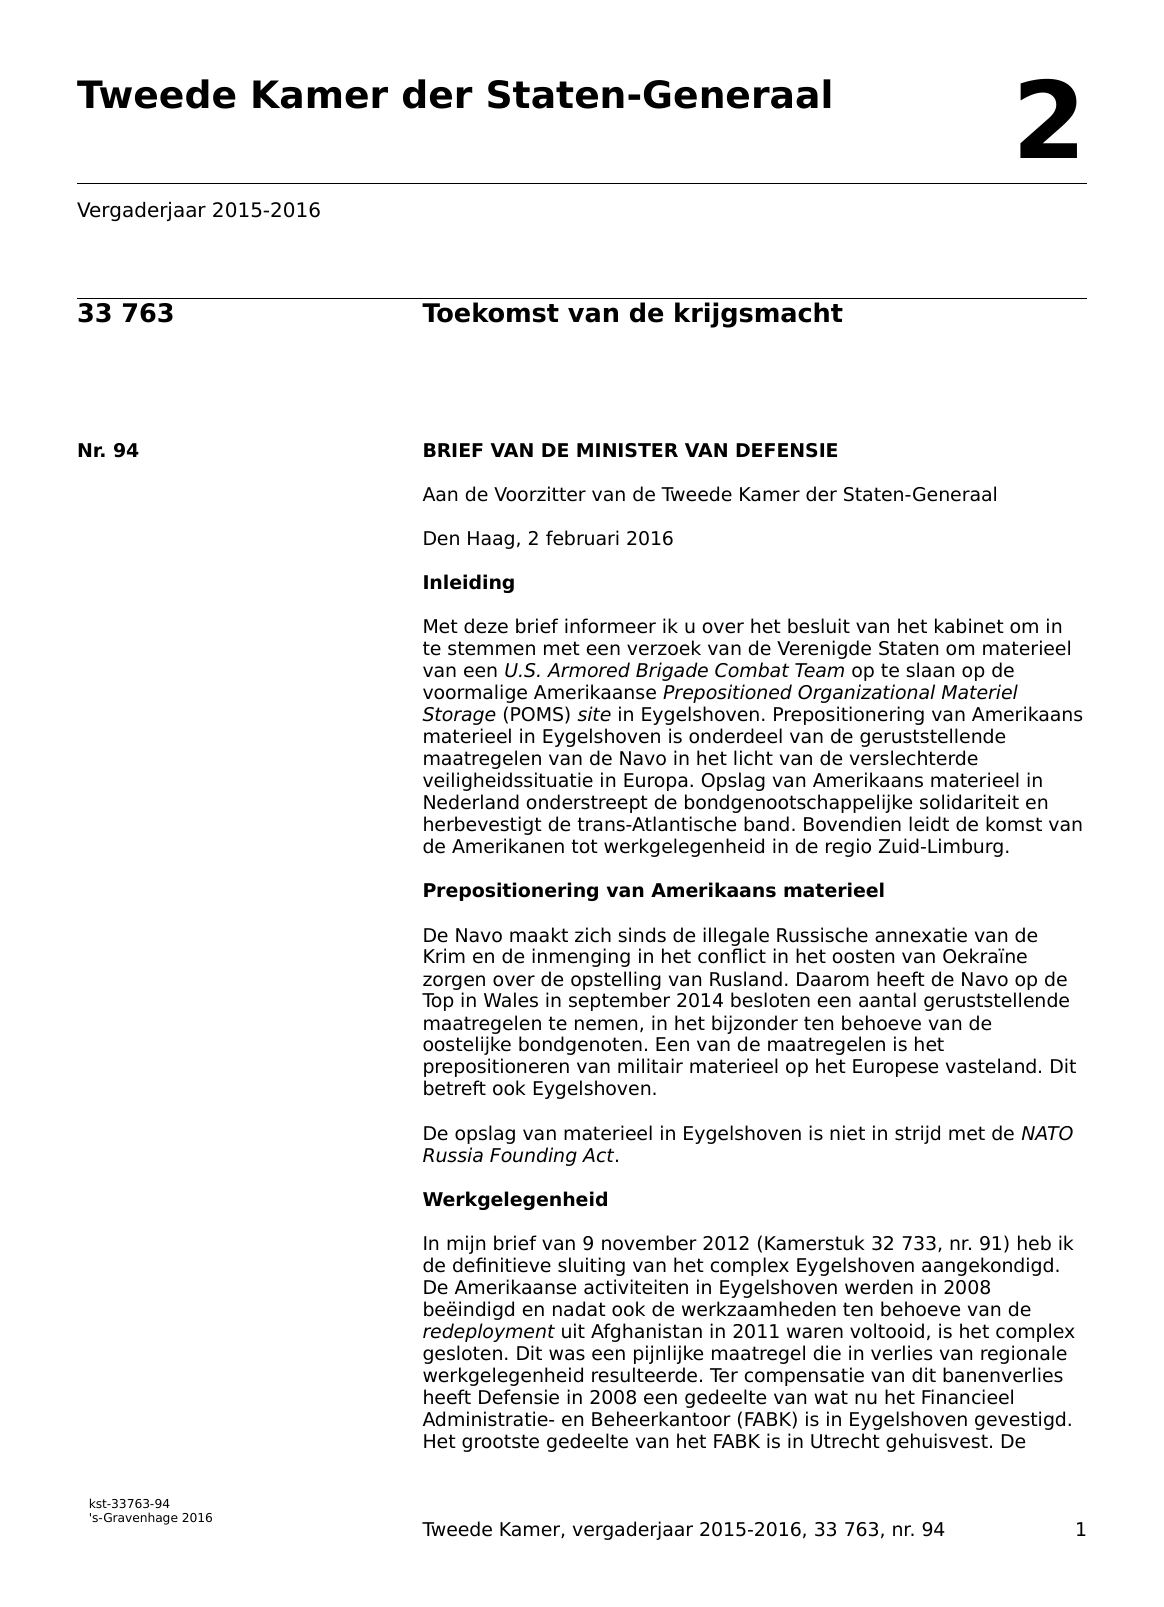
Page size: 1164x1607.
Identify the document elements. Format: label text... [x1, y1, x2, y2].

subtitle Prepositionering van Amerikaans materieel [422, 880, 1087, 902]
table_header Tweede Kamer der Staten-Generaal [77, 59, 886, 183]
text 's-Gravenhage 2016 [88, 1511, 323, 1525]
subtitle Inleiding [422, 572, 1087, 594]
text In mijn brief van 9 november 2012 (Kamerstuk 32 733, nr. 91) heb ik de definitieve sluiting van het complex Eygelshoven aangekondigd. De Amerikaanse activiteiten in Eygelshoven werden in 2008 beëindigd en nadat ook de werkzaamheden ten behoeve van de redeployment uit Afghanistan in 2011 waren voltooid, is het complex gesloten. Dit was een pijnlijke maatregel die in verlies van regionale werkgelegenheid resulteerde. Ter compensatie van dit banenverlies heeft Defensie in 2008 een gedeelte van wat nu het Financieel Administratie- en Beheerkantoor (FABK) is in Eygelshoven gevestigd. Het grootste gedeelte van het FABK is in Utrecht gehuisvest. De [422, 1233, 1087, 1453]
subtitle Werkgelegenheid [422, 1189, 1087, 1211]
text De Navo maakt zich sinds de illegale Russische annexatie van de Krim en de inmenging in het conflict in het oosten van Oekraïne zorgen over de opstelling van Rusland. Daarom heeft de Navo op de Top in Wales in september 2014 besloten een aantal geruststellende maatregelen te nemen, in het bijzonder ten behoeve van de oostelijke bondgenoten. Een van de maatregelen is het prepositioneren van militair materieel op het Europese vasteland. Dit betreft ook Eygelshoven. [422, 924, 1087, 1100]
subtitle Nr. 94 BRIEF VAN DE MINISTER VAN DEFENSIE [77, 440, 1087, 462]
table_header 2 [886, 59, 1087, 183]
subtitle 33 763 Toekomst van de krijgsmacht [77, 299, 1087, 329]
text De opslag van materieel in Eygelshoven is niet in strijd met de NATO Russia Founding Act. [422, 1122, 1087, 1166]
text Met deze brief informeer ik u over het besluit van het kabinet om in te stemmen met een verzoek van de Verenigde Staten om materieel van een U.S. Armored Brigade Combat Team op te slaan op de voormalige Amerikaanse Prepositioned Organizational Materiel Storage (POMS) site in Eygelshoven. Prepositionering van Amerikaans materieel in Eygelshoven is onderdeel van de geruststellende maatregelen van de Navo in het licht van de verslechterde veiligheidssituatie in Europa. Opslag van Amerikaans materieel in Nederland onderstreept de bondgenootschappelijke solidariteit en herbevestigt de trans-Atlantische band. Bovendien leidt de komst van de Amerikanen tot werkgelegenheid in de regio Zuid-Limburg. [422, 616, 1087, 858]
text Aan de Voorzitter van de Tweede Kamer der Staten-Generaal [422, 484, 1087, 506]
table_cell Vergaderjaar 2015-2016 [77, 184, 1087, 298]
text Den Haag, 2 februari 2016 [422, 528, 1087, 550]
text kst-33763-94 [88, 1497, 323, 1511]
